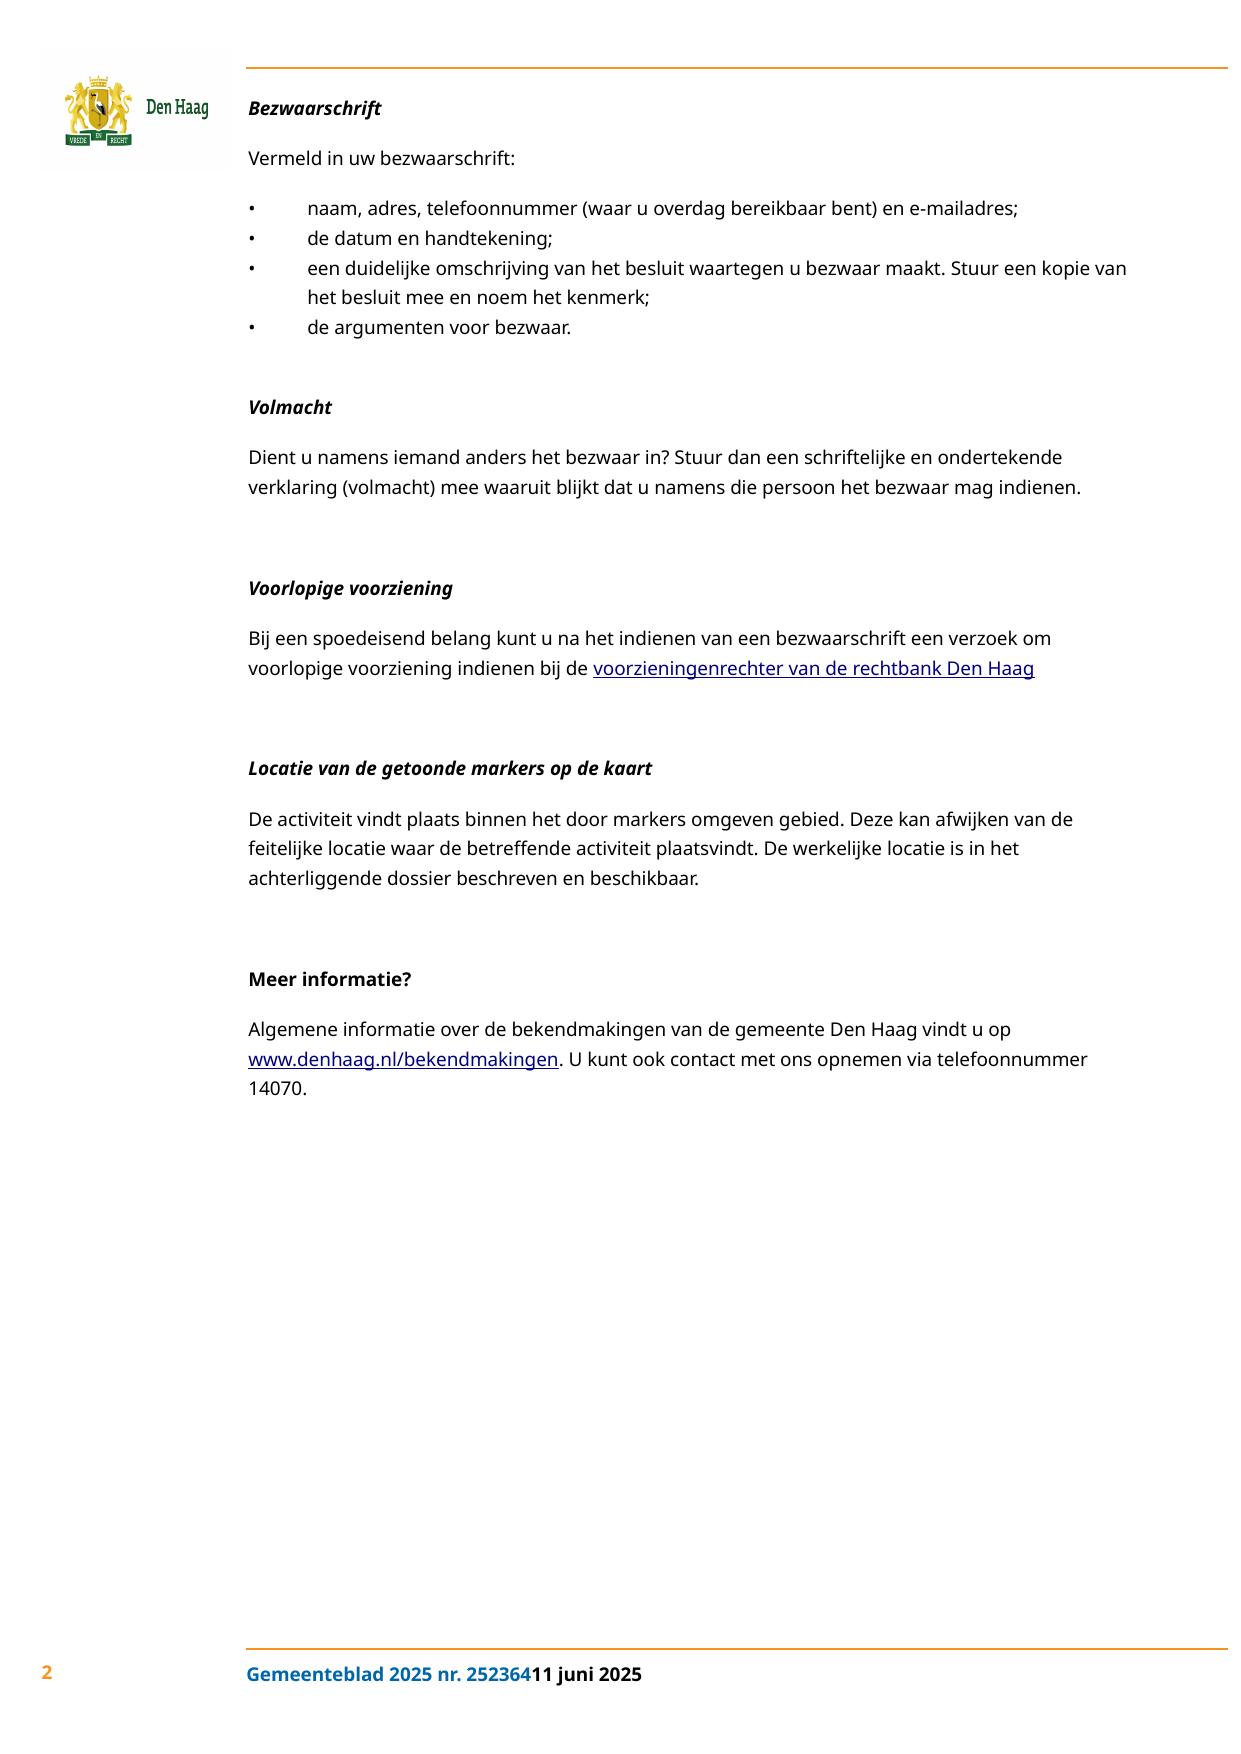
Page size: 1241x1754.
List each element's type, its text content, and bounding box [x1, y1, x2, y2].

text Bij een spoedeisend belang kunt u na het indienen van een bezwaarschrift een verzoek om voorlopige voorziening indienen bij de voorzieningenrechter van de rechtbank Den Haag [248, 625, 1152, 681]
text De activiteit vindt plaats binnen het door markers omgeven gebied. Deze kan afwijken van de feitelijke locatie waar de betreffende activiteit plaatsvindt. De werkelijke locatie is in het achterliggende dossier beschreven en beschikbaar. [248, 806, 1152, 891]
list naam, adres, telefoonnummer (waar u overdag bereikbaar bent) en e-mailadres; [248, 196, 1152, 221]
list een duidelijke omschrijving van het besluit waartegen u bezwaar maakt. Stuur een kopie van het besluit mee en noem het kenmerk; [248, 255, 1152, 310]
text Algemene informatie over de bekendmakingen van de gemeente Den Haag vindt u op www.denhaag.nl/bekendmakingen. U kunt ook contact met ons opnemen via telefoonnummer 14070. [248, 1016, 1152, 1101]
text Dient u namens iemand anders het bezwaar in? Stuur dan een schriftelijke en ondertekende verklaring (volmacht) mee waaruit blijkt dat u namens die persoon het bezwaar mag indienen. [248, 444, 1152, 500]
text Voorlopige voorziening [248, 575, 1152, 601]
text Meer informatie? [248, 966, 1152, 992]
list de argumenten voor bezwaar. [248, 314, 1152, 340]
text Bezwaarschrift [248, 95, 1152, 121]
list de datum en handtekening; [248, 225, 1152, 251]
text Locatie van de getoonde markers op de kaart [248, 756, 1152, 781]
picture [41, 47, 231, 172]
text Vermeld in uw bezwaarschrift: [248, 145, 1152, 171]
text Volmacht [248, 394, 1152, 420]
